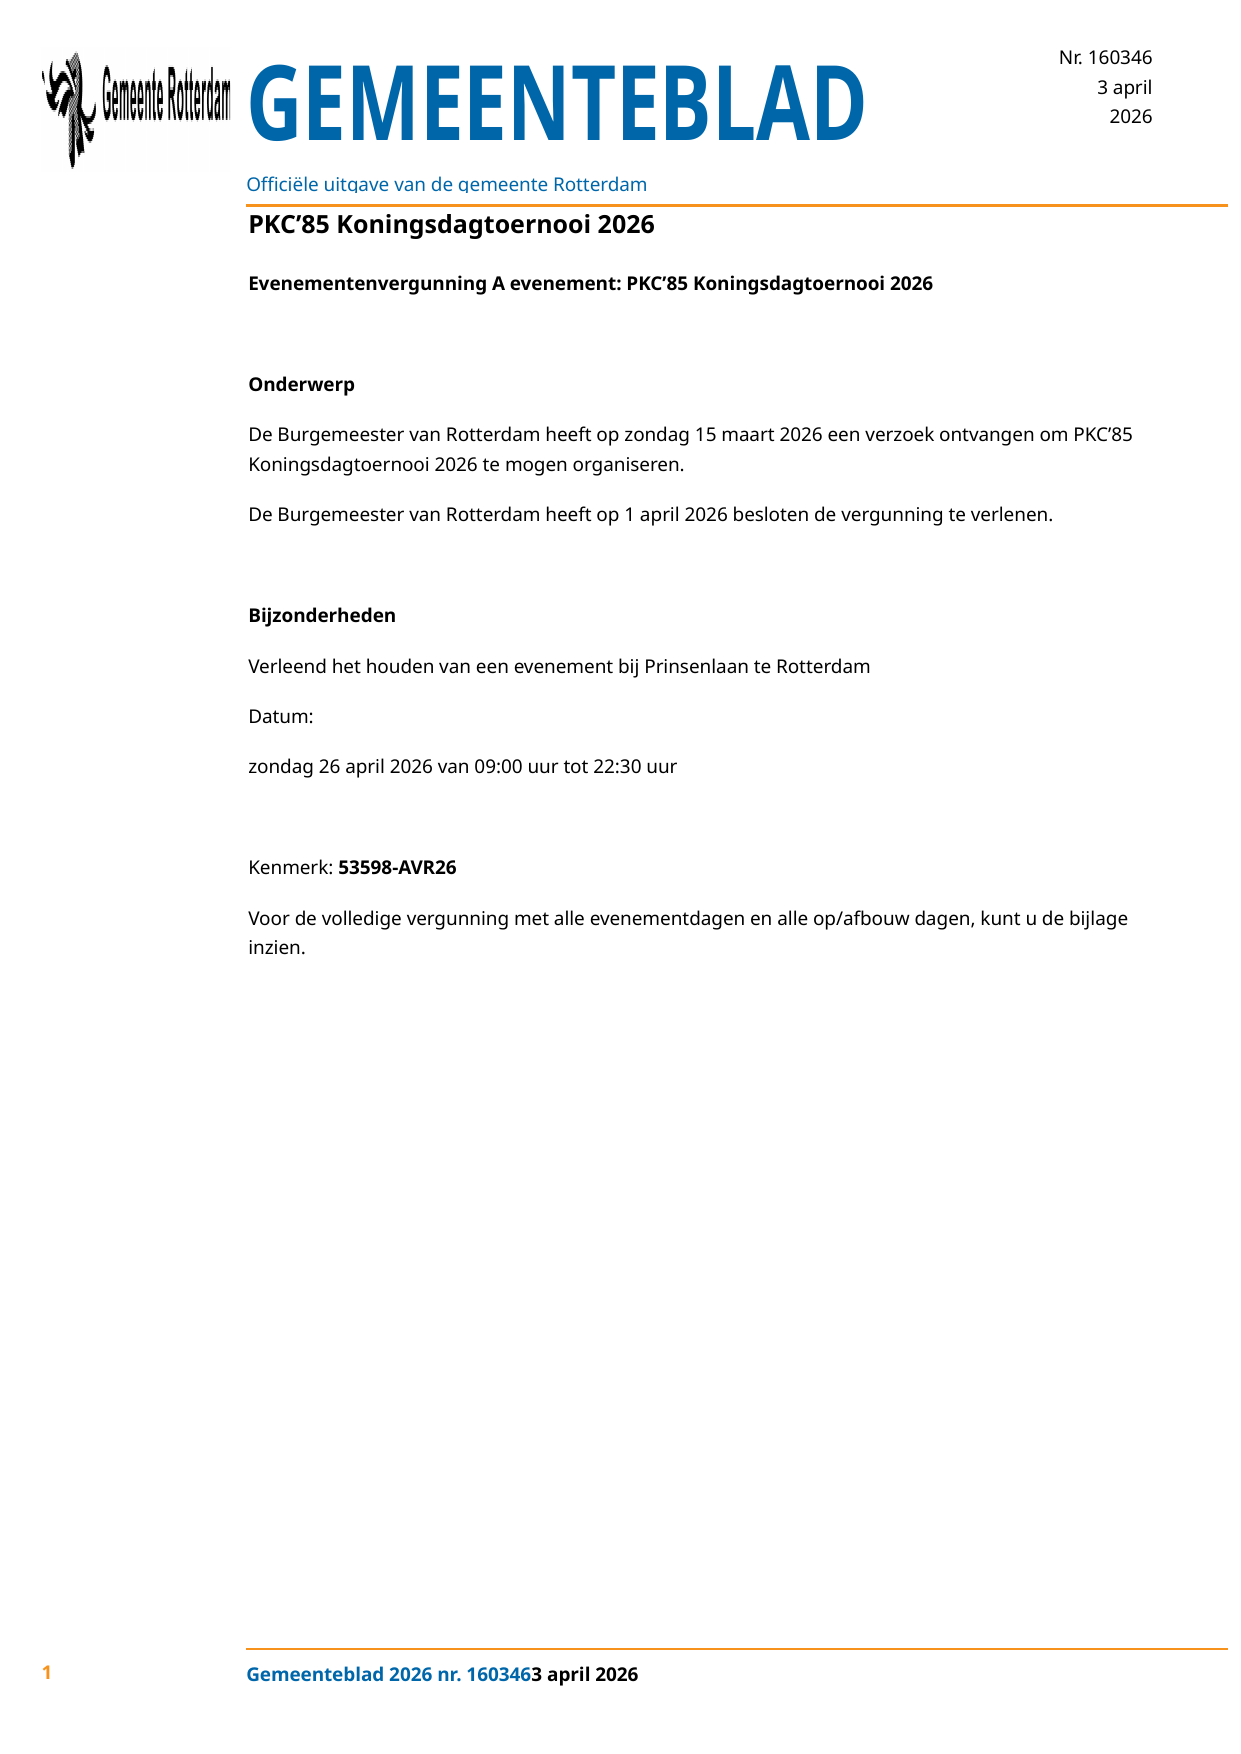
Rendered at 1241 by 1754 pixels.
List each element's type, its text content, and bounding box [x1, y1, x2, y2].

text zondag 26 april 2026 van 09:00 uur tot 22:30 uur [248, 754, 1152, 779]
text Bijzonderheden [248, 602, 1152, 628]
text Datum: [248, 703, 1152, 729]
text Onderwerp [248, 371, 1152, 397]
text Verleend het houden van een evenement bij Prinsenlaan te Rotterdam [248, 653, 1152, 678]
text De Burgemeester van Rotterdam heeft op 1 april 2026 besloten de vergunning te verlenen. [248, 502, 1152, 527]
text Kenmerk: 53598-AVR26 [248, 854, 1152, 880]
text Voor de volledige vergunning met alle evenementdagen en alle op/afbouw dagen, kunt u de bijlage inzien. [248, 905, 1152, 960]
text Evenementenvergunning A evenement: PKC’85 Koningsdagtoernooi 2026 [248, 270, 1152, 296]
text De Burgemeester van Rotterdam heeft op zondag 15 maart 2026 een verzoek ontvangen om PKC’85 Koningsdagtoernooi 2026 te mogen organiseren. [248, 422, 1152, 477]
picture [41, 47, 231, 172]
text PKC’85 Koningsdagtoernooi 2026 [248, 207, 1152, 241]
